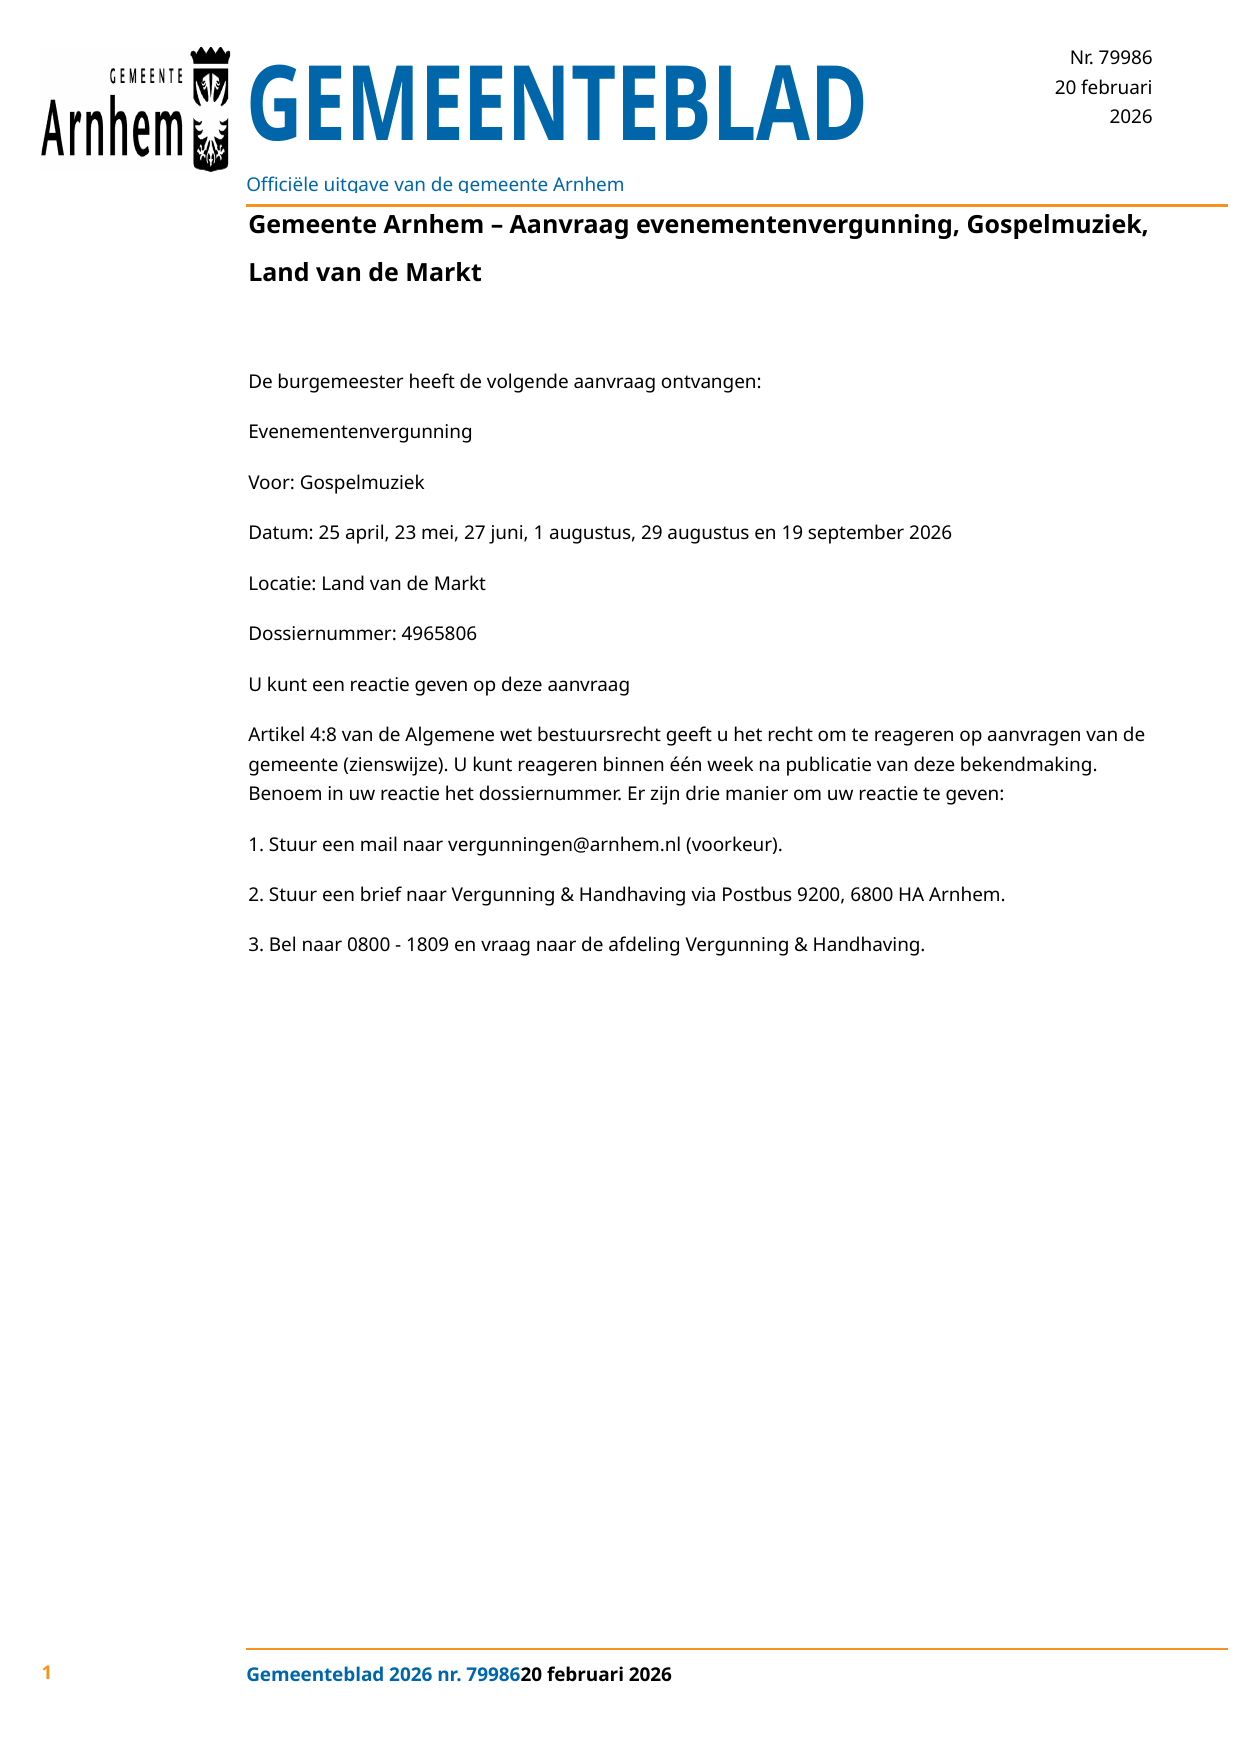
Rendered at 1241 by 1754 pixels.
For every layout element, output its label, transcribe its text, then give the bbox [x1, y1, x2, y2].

text 2. Stuur een brief naar Vergunning & Handhaving via Postbus 9200, 6800 HA Arnhem. [248, 881, 1152, 907]
text Locatie: Land van de Markt [248, 570, 1152, 596]
text Voor: Gospelmuziek [248, 469, 1152, 495]
text Dossiernummer: 4965806 [248, 620, 1152, 646]
text Datum: 25 april, 23 mei, 27 juni, 1 augustus, 29 augustus en 19 september 2026 [248, 519, 1152, 545]
text Gemeente Arnhem – Aanvraag evenementenvergunning, Gospelmuziek, Land van de Markt [248, 207, 1152, 288]
text 1. Stuur een mail naar vergunningen@arnhem.nl (voorkeur). [248, 831, 1152, 857]
picture [41, 47, 231, 172]
text U kunt een reactie geven op deze aanvraag [248, 671, 1152, 697]
text 3. Bel naar 0800 - 1809 en vraag naar de afdeling Vergunning & Handhaving. [248, 932, 1152, 957]
text Evenementenvergunning [248, 419, 1152, 444]
text Artikel 4:8 van de Algemene wet bestuursrecht geeft u het recht om te reageren op aanvragen van de gemeente (zienswijze). U kunt reageren binnen één week na publicatie van deze bekendmaking. Benoem in uw reactie het dossiernummer. Er zijn drie manier om uw reactie te geven: [248, 721, 1152, 806]
text De burgemeester heeft de volgende aanvraag ontvangen: [248, 368, 1152, 394]
